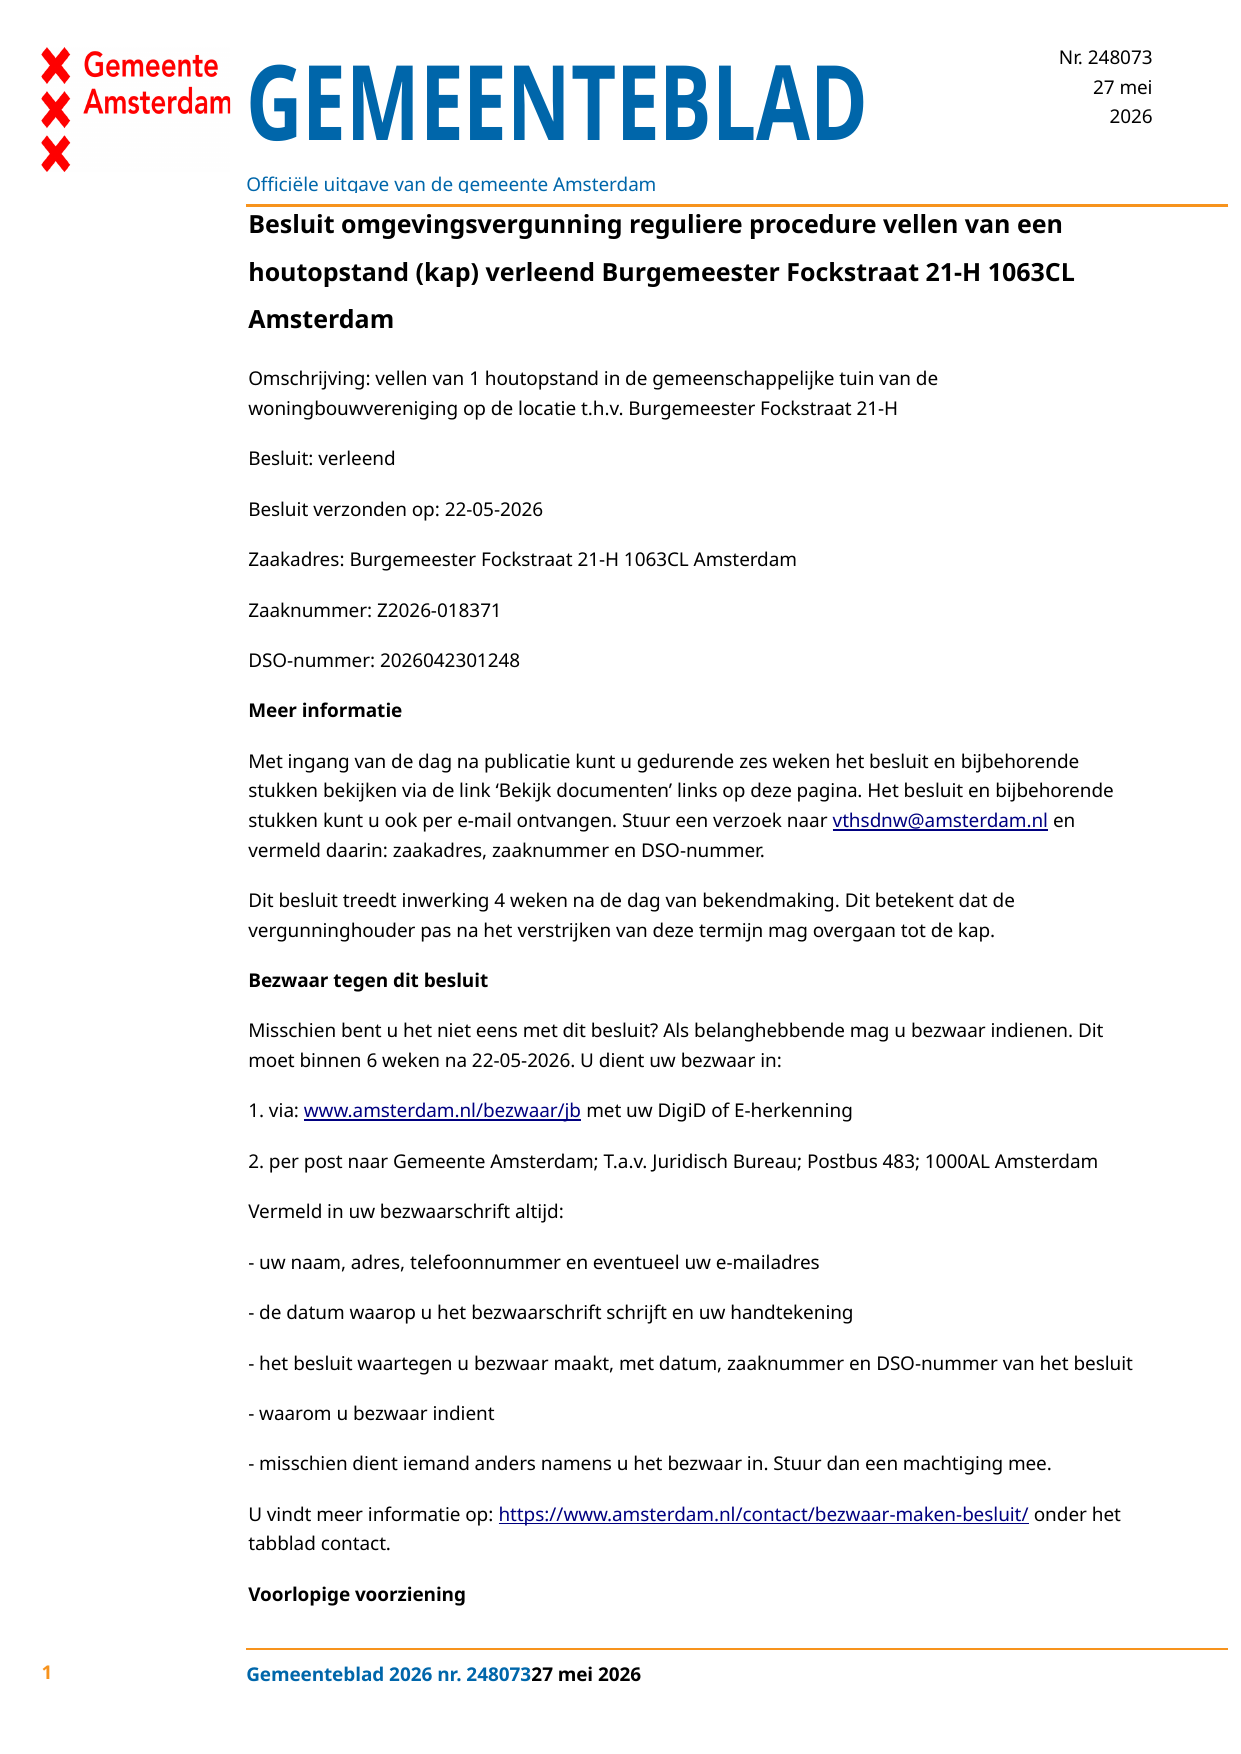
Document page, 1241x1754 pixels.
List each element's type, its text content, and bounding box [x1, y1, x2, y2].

text Zaaknummer: Z2026-018371 [248, 597, 1152, 622]
text Misschien bent u het niet eens met dit besluit? Als belanghebbende mag u bezwaar indienen. Dit moet binnen 6 weken na 22-05-2026. U dient uw bezwaar in: [248, 1018, 1152, 1073]
text - misschien dient iemand anders namens u het bezwaar in. Stuur dan een machtiging mee. [248, 1451, 1152, 1476]
picture [41, 47, 231, 172]
text 2. per post naar Gemeente Amsterdam; T.a.v. Juridisch Bureau; Postbus 483; 1000AL Amsterdam [248, 1148, 1152, 1174]
text Meer informatie [248, 698, 1152, 723]
text Zaakadres: Burgemeester Fockstraat 21-H 1063CL Amsterdam [248, 546, 1152, 572]
text Besluit: verleend [248, 446, 1152, 471]
text - het besluit waartegen u bezwaar maakt, met datum, zaaknummer en DSO-nummer van het besluit [248, 1350, 1152, 1375]
text - waarom u bezwaar indient [248, 1400, 1152, 1426]
text DSO-nummer: 2026042301248 [248, 647, 1152, 673]
text Met ingang van de dag na publicatie kunt u gedurende zes weken het besluit en bijbehorende stukken bekijken via de link ‘Bekijk documenten’ links op deze pagina. Het besluit en bijbehorende stukken kunt u ook per e-mail ontvangen. Stuur een verzoek naar vthsdnw@amsterdam.nl en vermeld daarin: zaakadres, zaaknummer en DSO-nummer. [248, 748, 1152, 862]
text Vermeld in uw bezwaarschrift altijd: [248, 1198, 1152, 1224]
text Omschrijving: vellen van 1 houtopstand in de gemeenschappelijke tuin van de woningbouwvereniging op de locatie t.h.v. Burgemeester Fockstraat 21-H [248, 366, 1152, 421]
text U vindt meer informatie op: https://www.amsterdam.nl/contact/bezwaar-maken-besluit/ onder het tabblad contact. [248, 1501, 1152, 1556]
text Dit besluit treedt inwerking 4 weken na de dag van bekendmaking. Dit betekent dat de vergunninghouder pas na het verstrijken van deze termijn mag overgaan tot de kap. [248, 887, 1152, 942]
text 1. via: www.amsterdam.nl/bezwaar/jb met uw DigiD of E-herkenning [248, 1098, 1152, 1123]
text - uw naam, adres, telefoonnummer en eventueel uw e-mailadres [248, 1249, 1152, 1274]
text Voorlopige voorziening [248, 1581, 1152, 1607]
text - de datum waarop u het bezwaarschrift schrijft en uw handtekening [248, 1299, 1152, 1325]
text Besluit omgevingsvergunning reguliere procedure vellen van een houtopstand (kap) verleend Burgemeester Fockstraat 21-H 1063CL Amsterdam [248, 207, 1152, 336]
text Bezwaar tegen dit besluit [248, 967, 1152, 993]
text Besluit verzonden op: 22-05-2026 [248, 496, 1152, 522]
